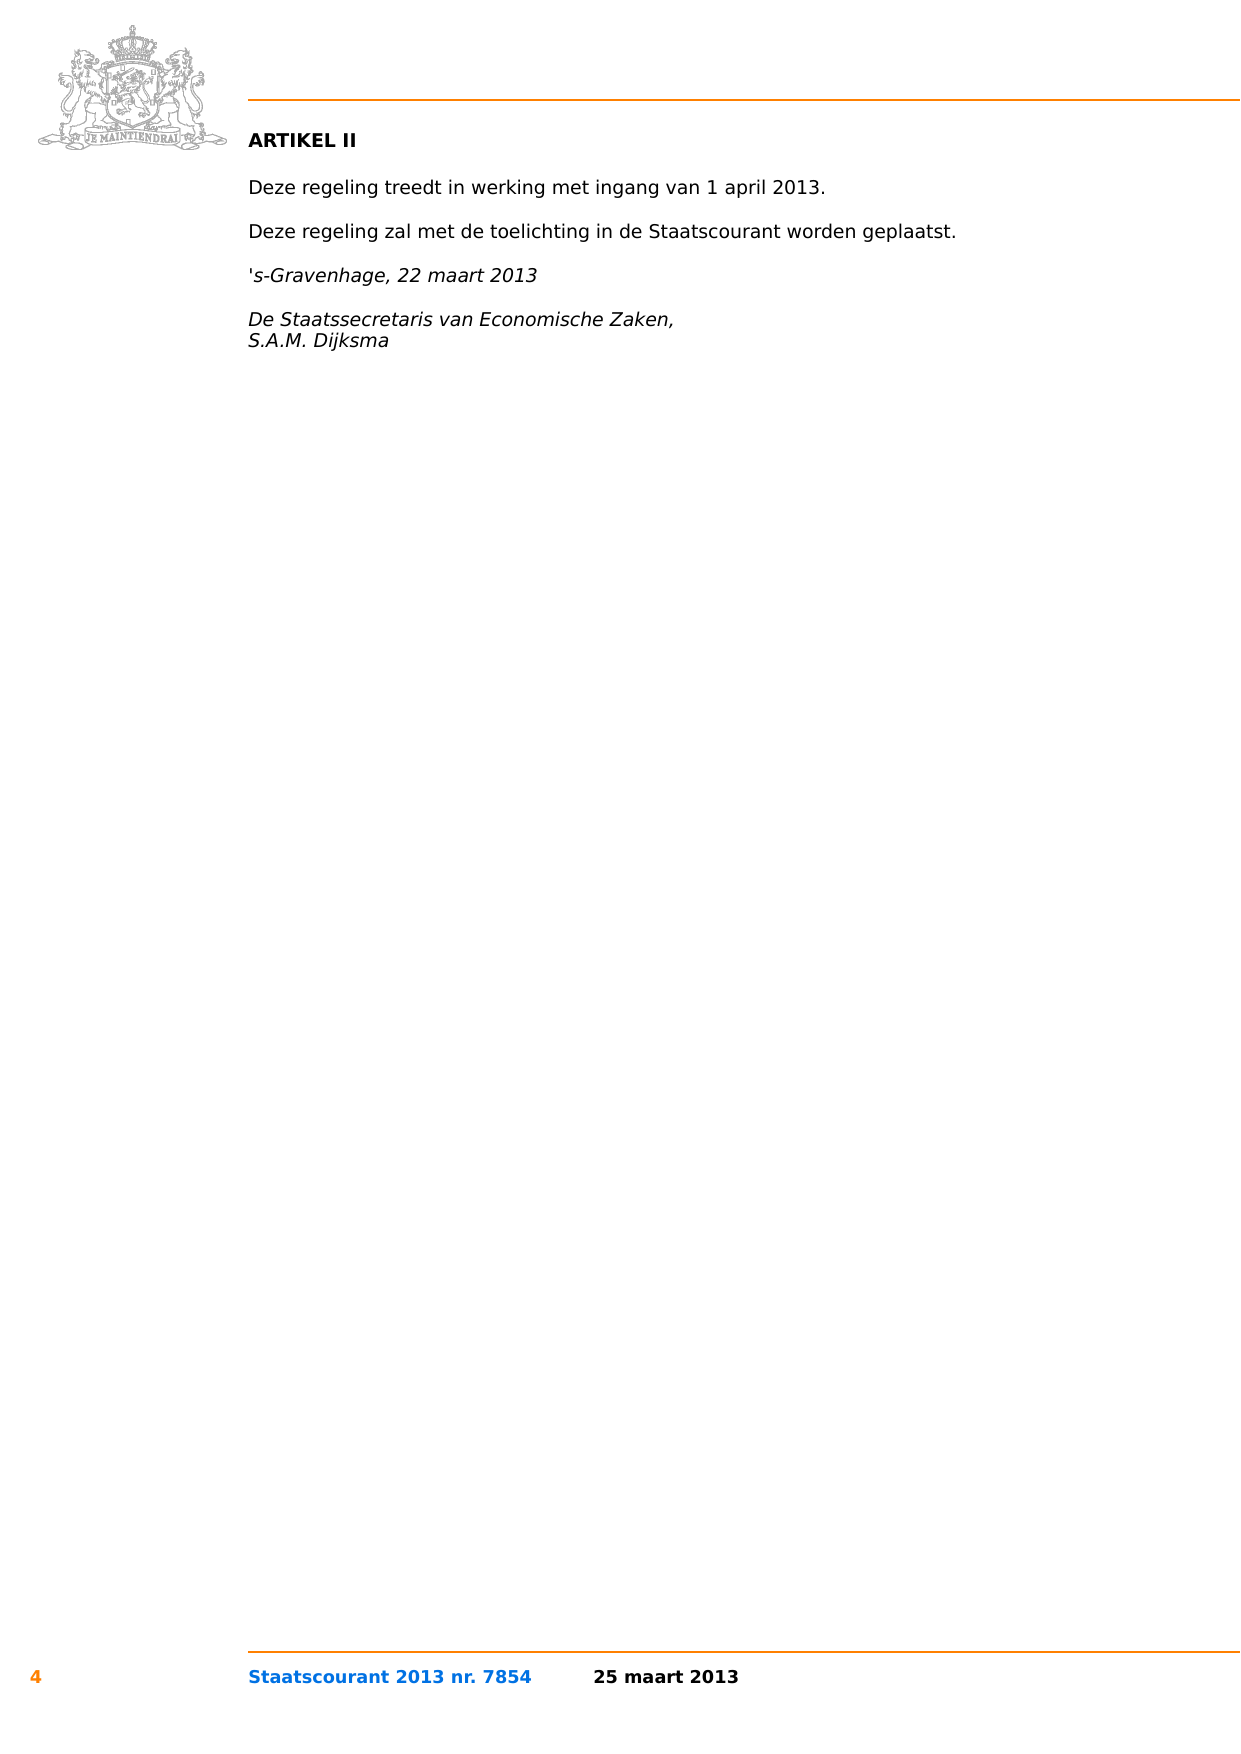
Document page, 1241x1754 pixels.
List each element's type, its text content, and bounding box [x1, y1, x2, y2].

text Deze regeling treedt in werking met ingang van 1 april 2013. [248, 177, 1163, 199]
subtitle ARTIKEL II [248, 130, 1163, 152]
picture [38, 25, 227, 150]
text De Staatssecretaris van Economische Zaken, S.A.M. Dijksma [248, 308, 1163, 352]
text 's-Gravenhage, 22 maart 2013 [248, 264, 1163, 287]
text Deze regeling zal met de toelichting in de Staatscourant worden geplaatst. [248, 221, 1163, 243]
